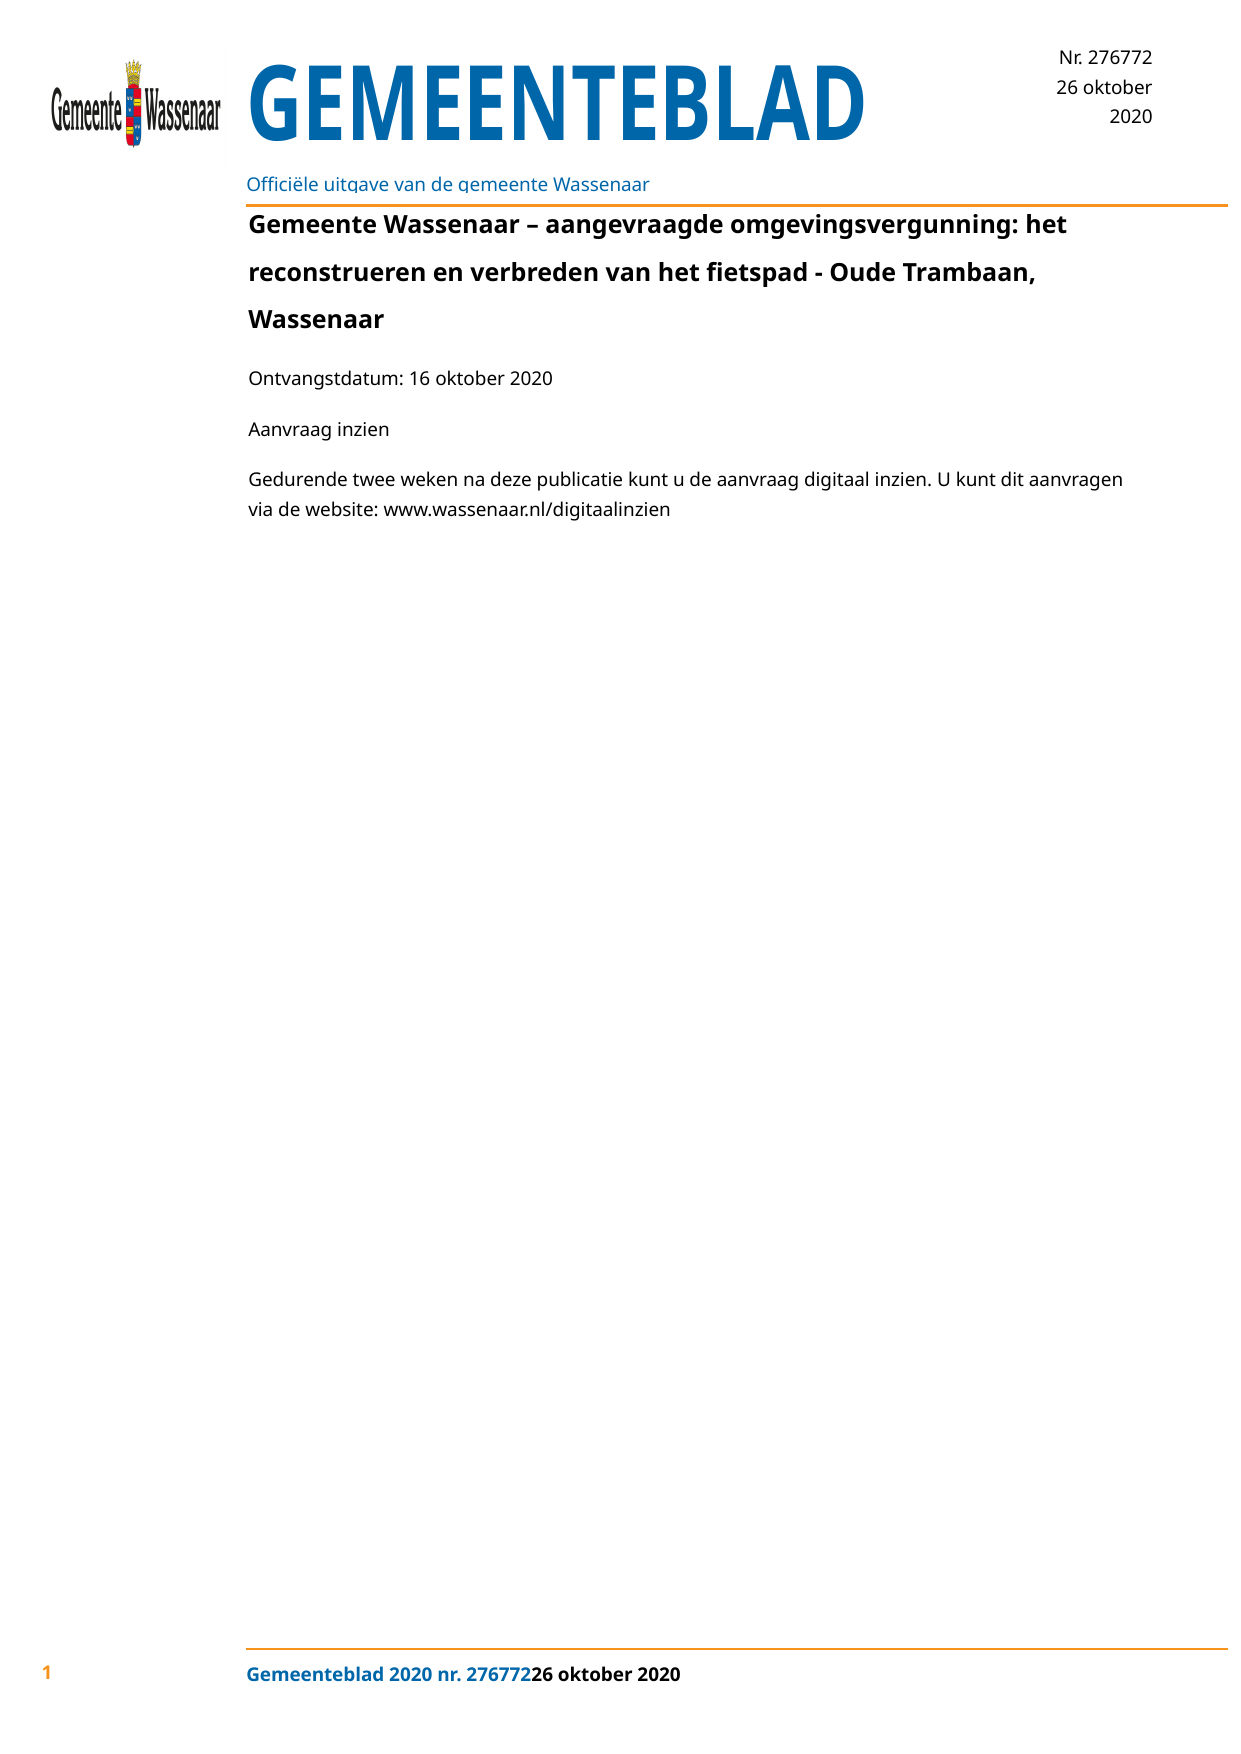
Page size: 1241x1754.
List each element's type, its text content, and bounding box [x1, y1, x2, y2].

text Gedurende twee weken na deze publicatie kunt u de aanvraag digitaal inzien. U kunt dit aanvragen via de website: www.wassenaar.nl/digitaalinzien [248, 466, 1152, 522]
text Ontvangstdatum: 16 oktober 2020 [248, 366, 1152, 391]
text Gemeente Wassenaar – aangevraagde omgevingsvergunning: het reconstrueren en verbreden van het fietspad - Oude Trambaan, Wassenaar [248, 207, 1152, 336]
text Aanvraag inzien [248, 416, 1152, 442]
picture [41, 47, 231, 172]
